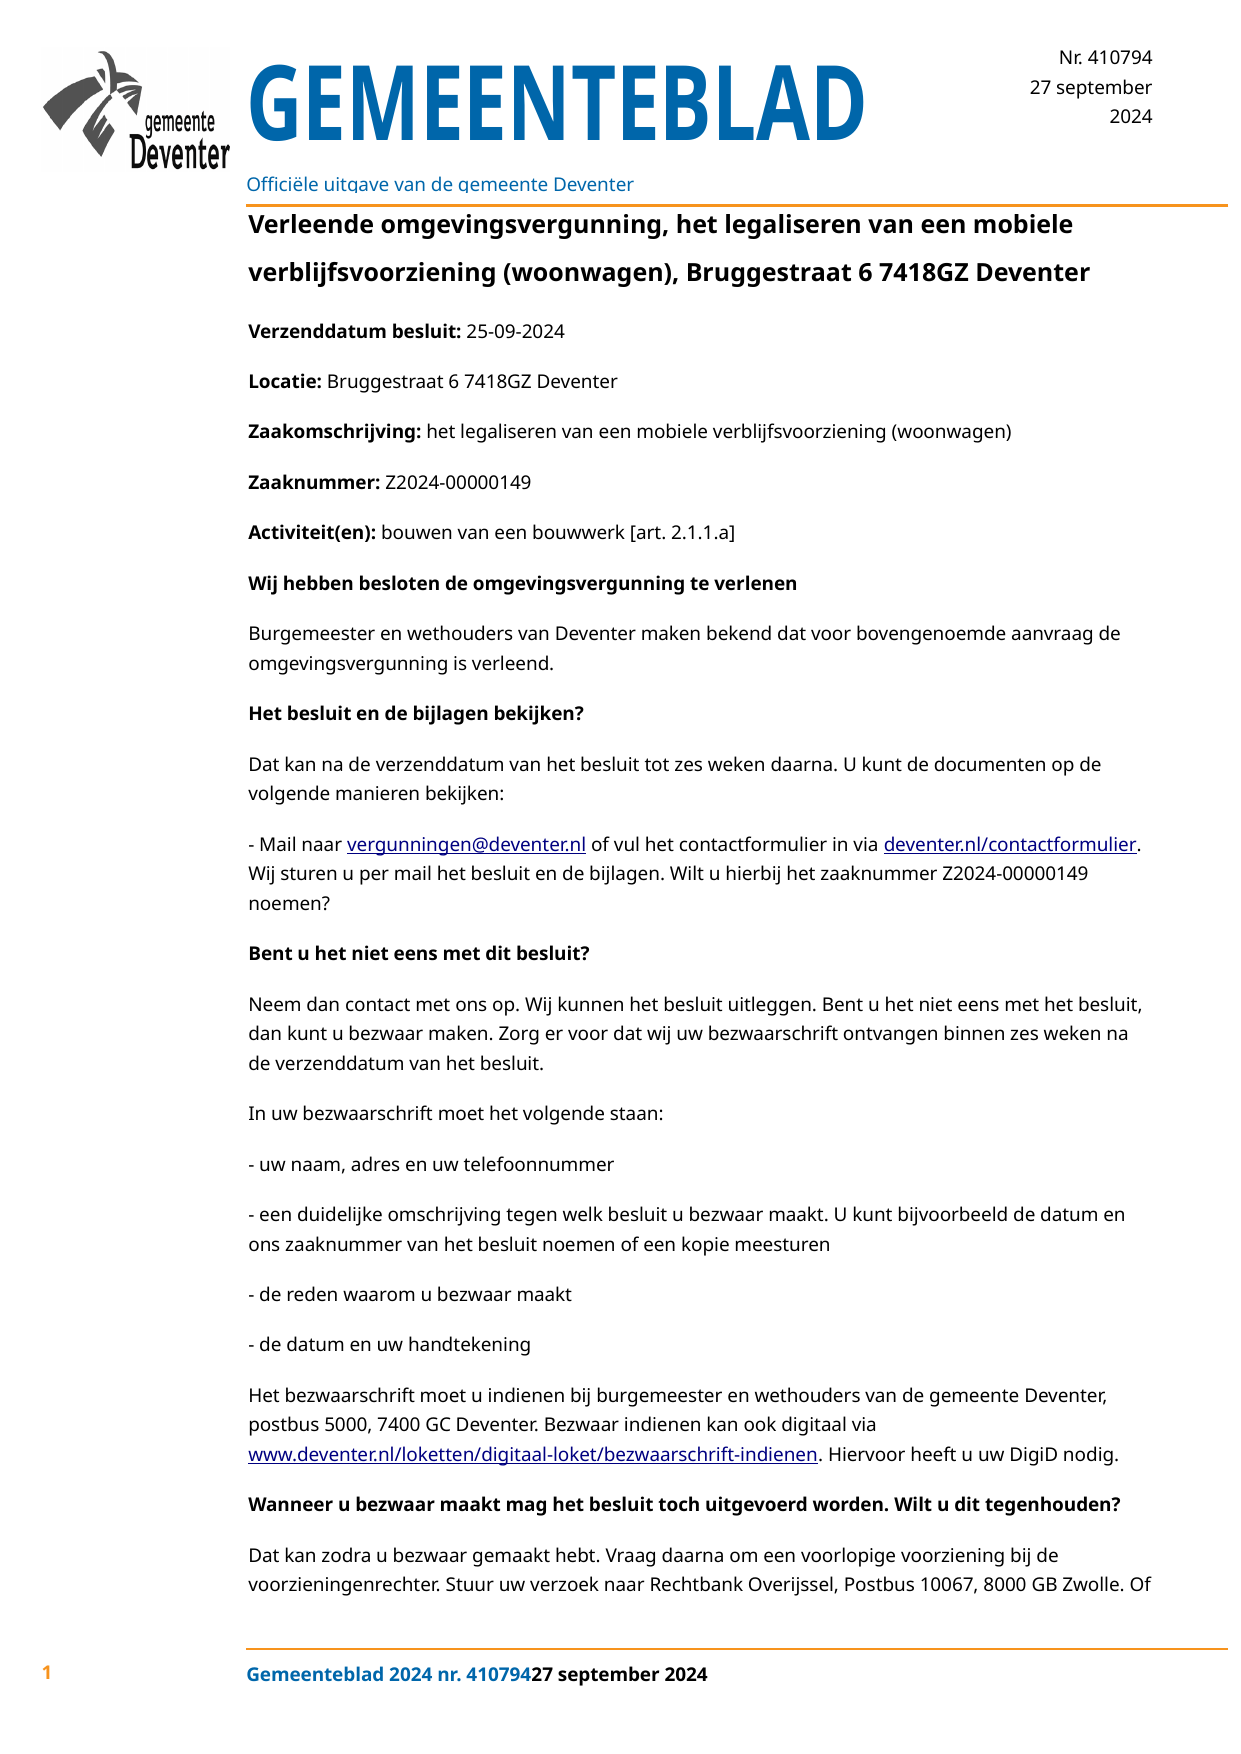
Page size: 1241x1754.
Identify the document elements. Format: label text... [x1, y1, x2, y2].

text Neem dan contact met ons op. Wij kunnen het besluit uitleggen. Bent u het niet eens met het besluit, dan kunt u bezwaar maken. Zorg er voor dat wij uw bezwaarschrift ontvangen binnen zes weken na de verzenddatum van het besluit. [248, 991, 1152, 1076]
text - uw naam, adres en uw telefoonnummer [248, 1151, 1152, 1177]
text Het besluit en de bijlagen bekijken? [248, 700, 1152, 726]
text Wanneer u bezwaar maakt mag het besluit toch uitgevoerd worden. Wilt u dit tegenhouden? [248, 1492, 1152, 1517]
text - de reden waarom u bezwaar maakt [248, 1281, 1152, 1307]
text In uw bezwaarschrift moet het volgende staan: [248, 1100, 1152, 1126]
text Activiteit(en): bouwen van een bouwwerk [art. 2.1.1.a] [248, 519, 1152, 545]
text - de datum en uw handtekening [248, 1332, 1152, 1357]
text - Mail naar vergunningen@deventer.nl of vul het contactformulier in via deventer.nl/contactformulier. Wij sturen u per mail het besluit en de bijlagen. Wilt u hierbij het zaaknummer Z2024-00000149 noemen? [248, 831, 1152, 916]
text Locatie: Bruggestraat 6 7418GZ Deventer [248, 368, 1152, 394]
text Verleende omgevingsvergunning, het legaliseren van een mobiele verblijfsvoorziening (woonwagen), Bruggestraat 6 7418GZ Deventer [248, 207, 1152, 288]
text Wij hebben besloten de omgevingsvergunning te verlenen [248, 570, 1152, 596]
text Zaakomschrijving: het legaliseren van een mobiele verblijfsvoorziening (woonwagen) [248, 419, 1152, 444]
text Zaaknummer: Z2024-00000149 [248, 469, 1152, 495]
picture [41, 47, 231, 172]
text Dat kan zodra u bezwaar gemaakt hebt. Vraag daarna om een voorlopige voorziening bij de voorzieningenrechter. Stuur uw verzoek naar Rechtbank Overijssel, Postbus 10067, 8000 GB Zwolle. Of [248, 1542, 1152, 1597]
text Bent u het niet eens met dit besluit? [248, 940, 1152, 966]
text Verzenddatum besluit: 25-09-2024 [248, 318, 1152, 344]
text Burgemeester en wethouders van Deventer maken bekend dat voor bovengenoemde aanvraag de omgevingsvergunning is verleend. [248, 620, 1152, 676]
text - een duidelijke omschrijving tegen welk besluit u bezwaar maakt. U kunt bijvoorbeeld de datum en ons zaaknummer van het besluit noemen of een kopie meesturen [248, 1201, 1152, 1257]
text Dat kan na de verzenddatum van het besluit tot zes weken daarna. U kunt de documenten op de volgende manieren bekijken: [248, 751, 1152, 806]
text Het bezwaarschrift moet u indienen bij burgemeester en wethouders van de gemeente Deventer, postbus 5000, 7400 GC Deventer. Bezwaar indienen kan ook digitaal via www.deventer.nl/loketten/digitaal-loket/bezwaarschrift-indienen. Hiervoor heeft u uw DigiD nodig. [248, 1382, 1152, 1467]
